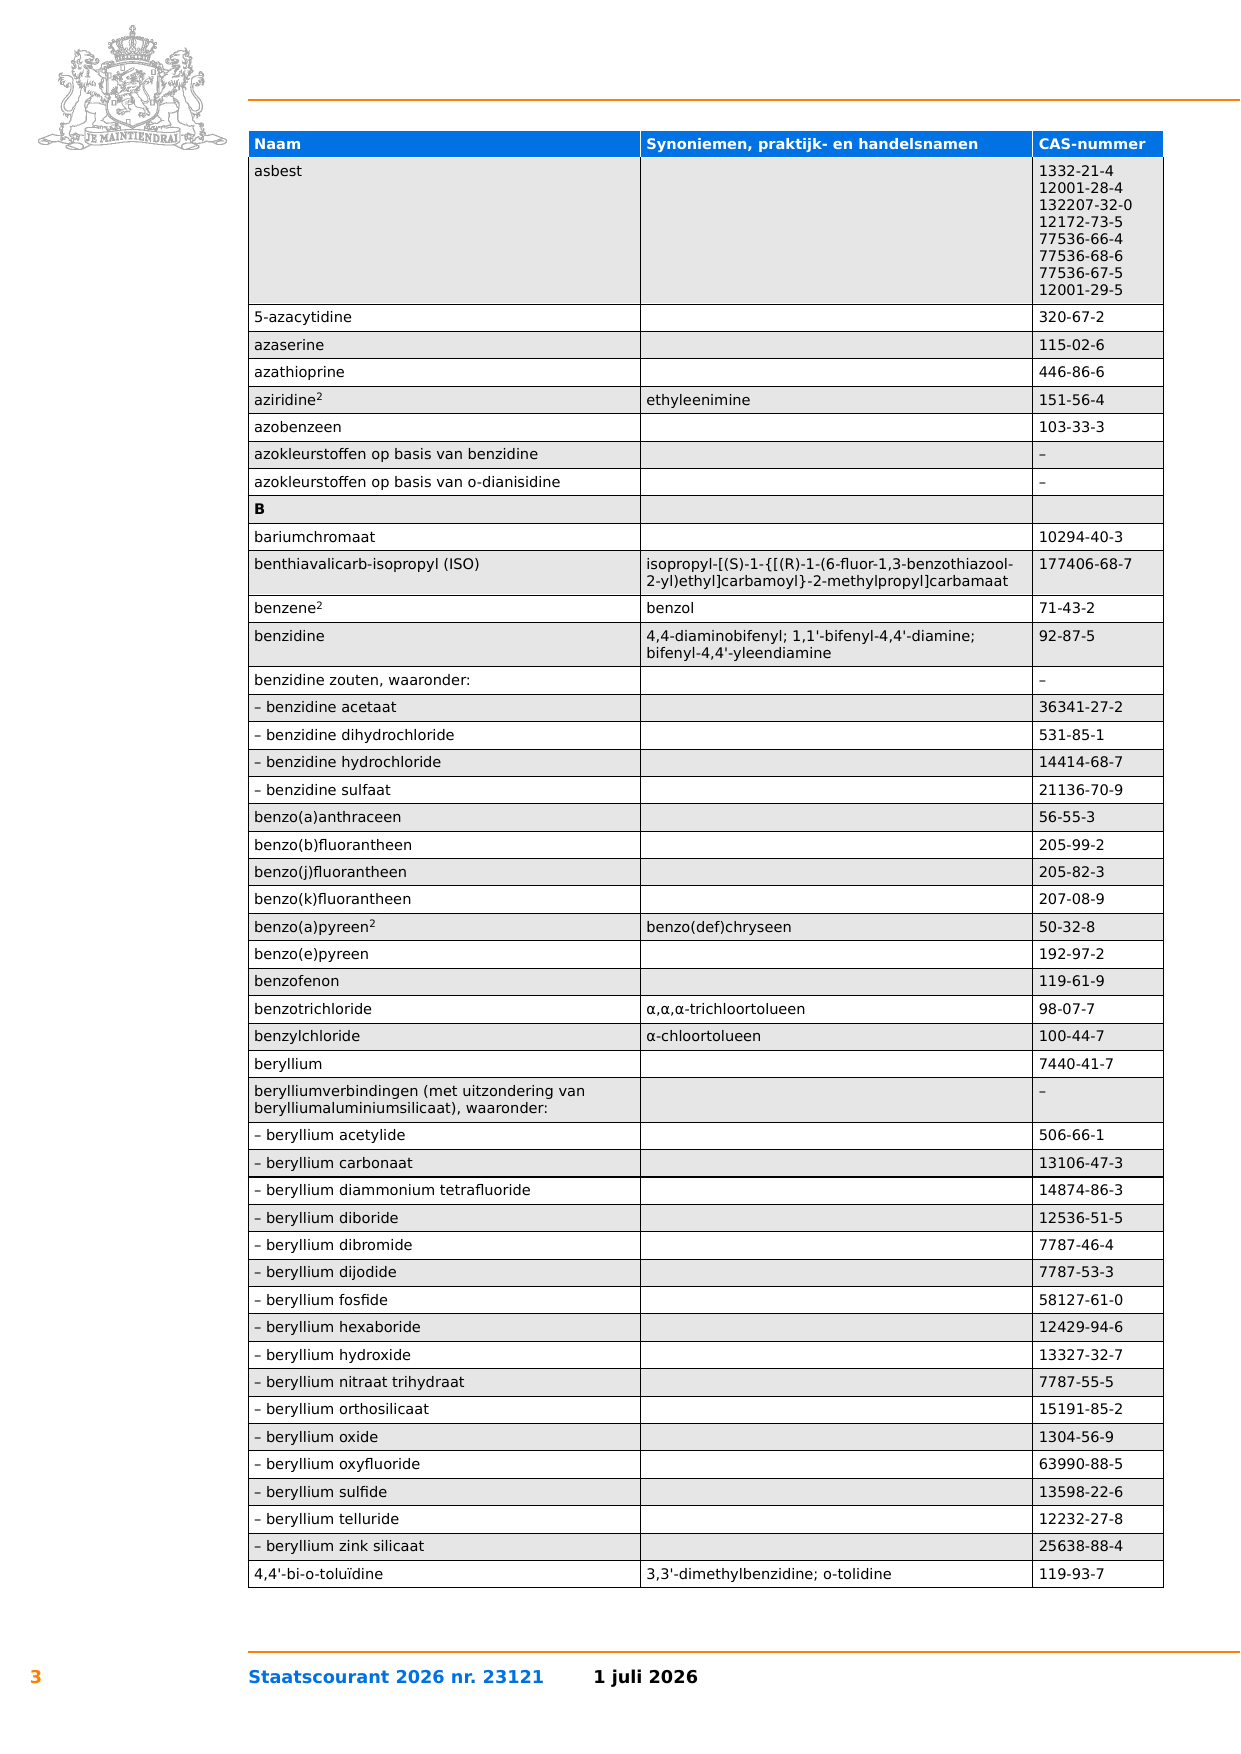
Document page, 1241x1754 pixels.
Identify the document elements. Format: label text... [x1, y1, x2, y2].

table_cell benzo(a)pyreen2 [249, 914, 640, 940]
table_cell [641, 777, 1032, 803]
table_cell [641, 1342, 1032, 1368]
table_cell 13106-47-3 [1033, 1150, 1163, 1176]
table_cell – beryllium diammonium tetrafluoride [249, 1178, 640, 1204]
table_cell 4,4'-bi-o-toluïdine [249, 1561, 640, 1587]
table_cell 92-87-5 [1033, 623, 1163, 666]
table_cell – beryllium oxide [249, 1424, 640, 1450]
table_cell [641, 1314, 1032, 1341]
table_cell 21136-70-9 [1033, 777, 1163, 803]
table_cell – [1033, 442, 1163, 468]
table_cell benzo(a)anthraceen [249, 804, 640, 831]
table_cell [641, 1424, 1032, 1450]
table_cell [641, 750, 1032, 776]
table_cell [641, 886, 1032, 913]
table_cell [641, 859, 1032, 885]
table_cell 50-32-8 [1033, 914, 1163, 940]
table_cell 15191-85-2 [1033, 1397, 1163, 1423]
table_cell 7787-53-3 [1033, 1260, 1163, 1286]
table_cell [641, 695, 1032, 721]
table_cell [641, 1260, 1032, 1286]
table_cell 12232-27-8 [1033, 1506, 1163, 1532]
table_cell [641, 832, 1032, 858]
table_cell 205-82-3 [1033, 859, 1163, 885]
table_cell benthiavalicarb-isopropyl (ISO) [249, 551, 640, 594]
table_cell – beryllium oxyfluoride [249, 1451, 640, 1478]
table_cell ethyleenimine [641, 387, 1032, 413]
table_cell [641, 722, 1032, 748]
table_cell 7787-55-5 [1033, 1369, 1163, 1396]
table_cell – [1033, 667, 1163, 694]
table_cell [641, 1369, 1032, 1396]
table_cell 71-43-2 [1033, 596, 1163, 622]
table_cell 58127-61-0 [1033, 1287, 1163, 1313]
table_cell 13598-22-6 [1033, 1479, 1163, 1505]
table_cell 14874-86-3 [1033, 1178, 1163, 1204]
table_cell benzo(k)fluorantheen [249, 886, 640, 913]
table_cell 56-55-3 [1033, 804, 1163, 831]
table_cell 14414-68-7 [1033, 750, 1163, 776]
table_cell [641, 1078, 1032, 1122]
table_cell [641, 1178, 1032, 1204]
table_cell [641, 1232, 1032, 1258]
table_cell [641, 414, 1032, 441]
table_cell 115-02-6 [1033, 332, 1163, 358]
table_cell – beryllium carbonaat [249, 1150, 640, 1176]
table_cell azobenzeen [249, 414, 640, 441]
table_cell 10294-40-3 [1033, 524, 1163, 550]
table_cell 3,3'-dimethylbenzidine; o-tolidine [641, 1561, 1032, 1587]
table_cell – beryllium acetylide [249, 1123, 640, 1149]
table_cell [641, 1287, 1032, 1313]
table_cell – beryllium hydroxide [249, 1342, 640, 1368]
table_cell [641, 804, 1032, 831]
table_cell isopropyl-[(S)-1-{[(R)-1-(6-fluor-1,3-benzothiazool- 2-yl)ethyl]carbamoyl}-2-methylpropyl]carbamaat [641, 551, 1032, 594]
table_cell benzo(def)chryseen [641, 914, 1032, 940]
table_cell [641, 1451, 1032, 1478]
table_cell – beryllium orthosilicaat [249, 1397, 640, 1423]
table_cell α,α,α-trichloortolueen [641, 996, 1032, 1022]
table_cell benzofenon [249, 969, 640, 995]
picture [38, 25, 227, 150]
table_cell [641, 667, 1032, 694]
table_cell [1033, 496, 1163, 523]
table_cell 531-85-1 [1033, 722, 1163, 748]
table_cell 12536-51-5 [1033, 1205, 1163, 1231]
table_cell – benzidine acetaat [249, 695, 640, 721]
table_cell [641, 1506, 1032, 1532]
table_cell benzotrichloride [249, 996, 640, 1022]
table_header CAS-nummer [1033, 131, 1163, 157]
table_cell α-chloortolueen [641, 1024, 1032, 1050]
table_cell B [249, 496, 640, 523]
table_cell [641, 969, 1032, 995]
table_cell – beryllium fosfide [249, 1287, 640, 1313]
table_cell 446-86-6 [1033, 359, 1163, 386]
table_cell – beryllium sulfide [249, 1479, 640, 1505]
table_cell 192-97-2 [1033, 941, 1163, 968]
table_cell benzene2 [249, 596, 640, 622]
table_cell 25638-88-4 [1033, 1534, 1163, 1560]
table_cell aziridine2 [249, 387, 640, 413]
table_cell – beryllium dijodide [249, 1260, 640, 1286]
table_cell [641, 305, 1032, 331]
table_cell azokleurstoffen op basis van benzidine [249, 442, 640, 468]
table_cell 119-93-7 [1033, 1561, 1163, 1587]
table_cell benzylchloride [249, 1024, 640, 1050]
table_cell 205-99-2 [1033, 832, 1163, 858]
table_header Naam [249, 131, 640, 157]
table_cell [641, 1150, 1032, 1176]
table_cell [641, 332, 1032, 358]
table_cell 320-67-2 [1033, 305, 1163, 331]
table_cell [641, 359, 1032, 386]
table_cell – beryllium zink silicaat [249, 1534, 640, 1560]
table_cell 98-07-7 [1033, 996, 1163, 1022]
table_cell [641, 1051, 1032, 1077]
table_cell 506-66-1 [1033, 1123, 1163, 1149]
table_cell – benzidine hydrochloride [249, 750, 640, 776]
table_cell [641, 158, 1032, 303]
table_cell azokleurstoffen op basis van o-dianisidine [249, 469, 640, 495]
table_cell 151-56-4 [1033, 387, 1163, 413]
table_cell – beryllium nitraat trihydraat [249, 1369, 640, 1396]
table_cell [641, 469, 1032, 495]
table_cell – benzidine sulfaat [249, 777, 640, 803]
table_cell [641, 941, 1032, 968]
table_cell [641, 1123, 1032, 1149]
table_cell 1304-56-9 [1033, 1424, 1163, 1450]
table_cell benzo(b)fluorantheen [249, 832, 640, 858]
table_cell [641, 1534, 1032, 1560]
table_cell [641, 1479, 1032, 1505]
table_header Synoniemen, praktijk- en handelsnamen [641, 131, 1032, 157]
table_cell benzo(e)pyreen [249, 941, 640, 968]
table_cell – [1033, 469, 1163, 495]
table_cell benzo(j)fluorantheen [249, 859, 640, 885]
table_cell azaserine [249, 332, 640, 358]
table_cell – benzidine dihydrochloride [249, 722, 640, 748]
table_cell bariumchromaat [249, 524, 640, 550]
table_cell berylliumverbindingen (met uitzondering van berylliumaluminiumsilicaat), waaronder: [249, 1078, 640, 1122]
table_cell 119-61-9 [1033, 969, 1163, 995]
table_cell 4,4-diaminobifenyl; 1,1'-bifenyl-4,4'-diamine; bifenyl-4,4'-yleendiamine [641, 623, 1032, 666]
table_cell asbest [249, 158, 640, 303]
table_cell 1332-21-4 12001-28-4 132207-32-0 12172-73-5 77536-66-4 77536-68-6 77536-67-5 12001-29-5 [1033, 158, 1163, 303]
table_cell 177406-68-7 [1033, 551, 1163, 594]
table_cell [641, 1397, 1032, 1423]
table_cell – beryllium hexaboride [249, 1314, 640, 1341]
table_cell beryllium [249, 1051, 640, 1077]
table_cell 5-azacytidine [249, 305, 640, 331]
table_cell – beryllium dibromide [249, 1232, 640, 1258]
table_cell 100-44-7 [1033, 1024, 1163, 1050]
table_cell 13327-32-7 [1033, 1342, 1163, 1368]
table_cell – beryllium diboride [249, 1205, 640, 1231]
table_cell [641, 496, 1032, 523]
table_cell benzidine [249, 623, 640, 666]
table_cell 7787-46-4 [1033, 1232, 1163, 1258]
table_cell 103-33-3 [1033, 414, 1163, 441]
table_cell azathioprine [249, 359, 640, 386]
table_cell 36341-27-2 [1033, 695, 1163, 721]
table_cell 7440-41-7 [1033, 1051, 1163, 1077]
table_cell 63990-88-5 [1033, 1451, 1163, 1478]
table_cell [641, 442, 1032, 468]
table_cell benzidine zouten, waaronder: [249, 667, 640, 694]
table_cell [641, 1205, 1032, 1231]
table_cell 12429-94-6 [1033, 1314, 1163, 1341]
table_cell – [1033, 1078, 1163, 1122]
table_cell – beryllium telluride [249, 1506, 640, 1532]
table_cell benzol [641, 596, 1032, 622]
table_cell 207-08-9 [1033, 886, 1163, 913]
table_cell [641, 524, 1032, 550]
